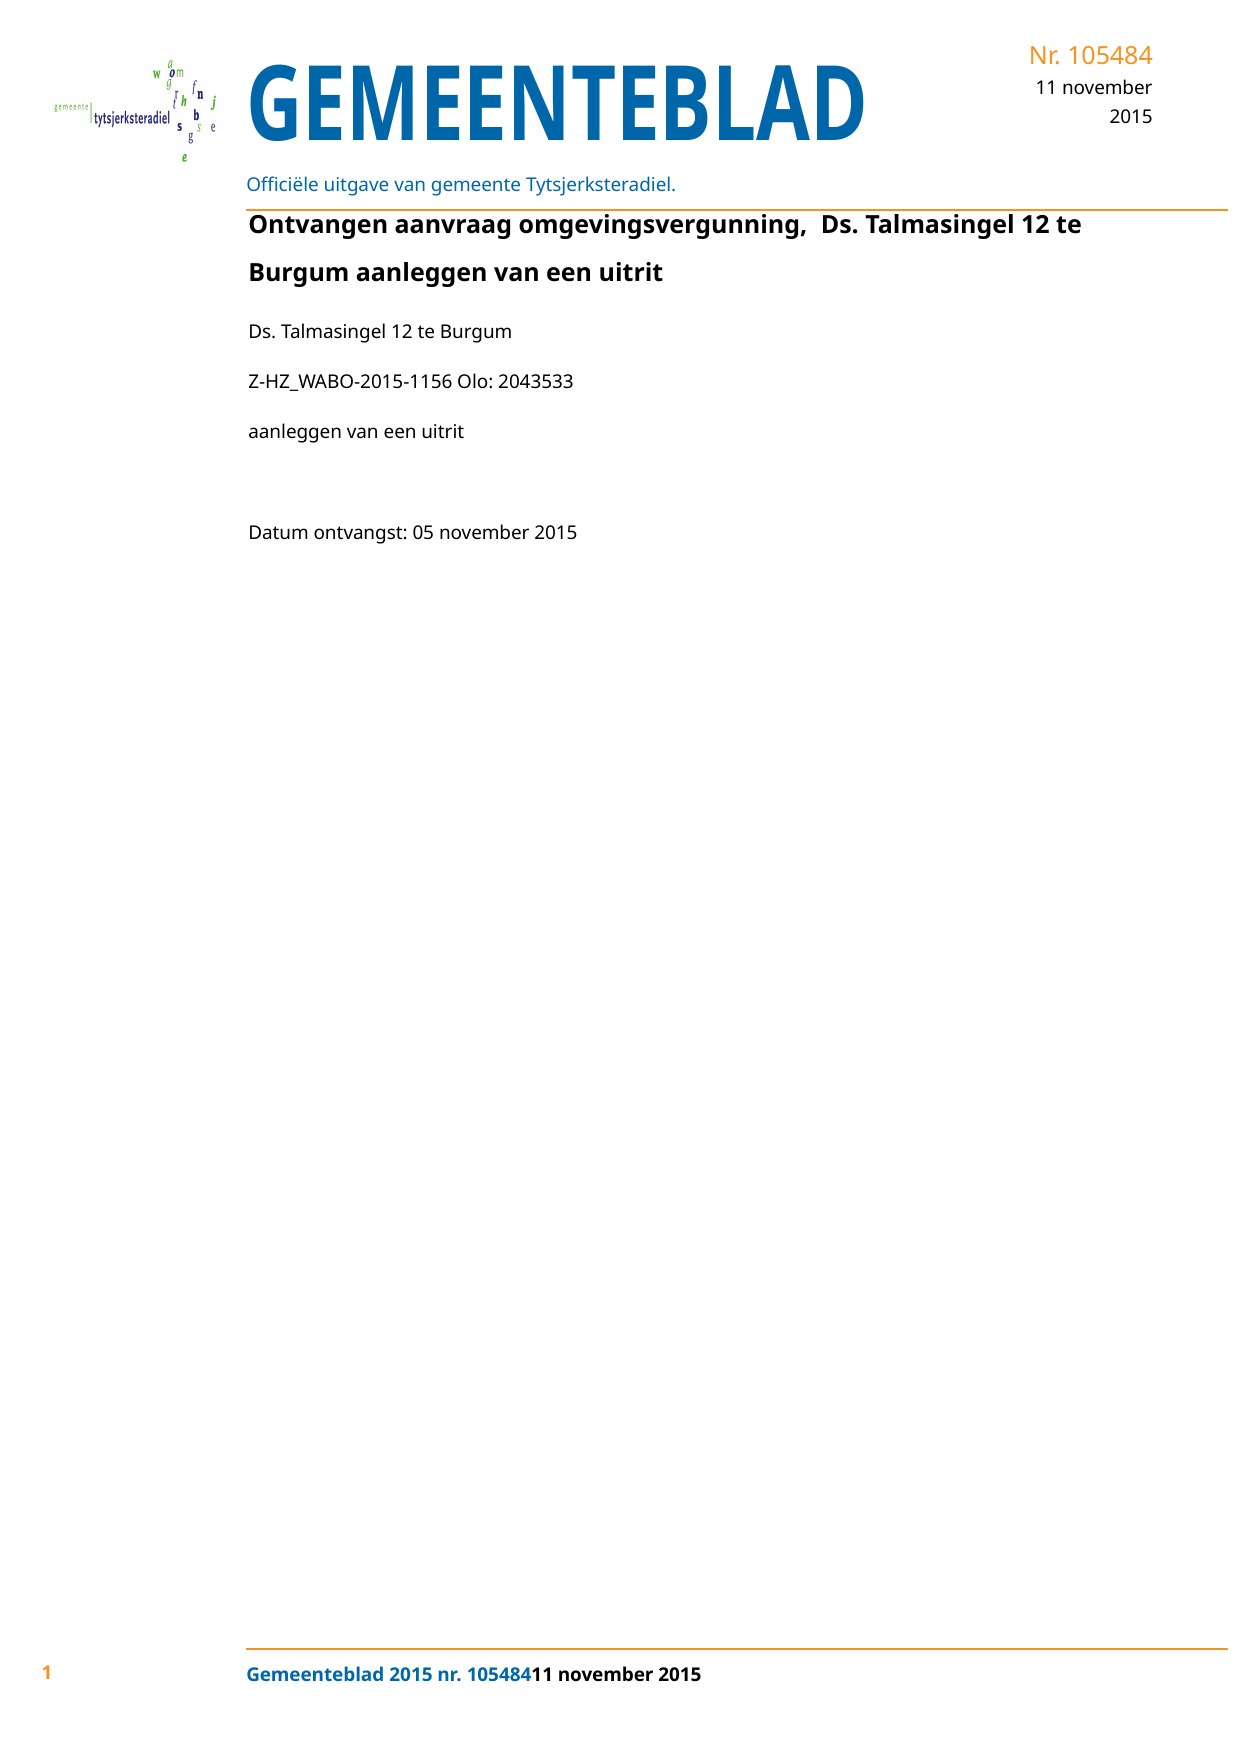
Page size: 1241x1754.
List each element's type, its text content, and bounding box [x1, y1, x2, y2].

text Ds. Talmasingel 12 te Burgum [248, 318, 1152, 344]
text Datum ontvangst: 05 november 2015 [248, 519, 1152, 545]
text Z-HZ_WABO-2015-1156 Olo: 2043533 [248, 368, 1152, 394]
text aanleggen van een uitrit [248, 419, 1152, 444]
picture [41, 47, 231, 172]
text Ontvangen aanvraag omgevingsvergunning, Ds. Talmasingel 12 te Burgum aanleggen van een uitrit [248, 211, 1152, 288]
